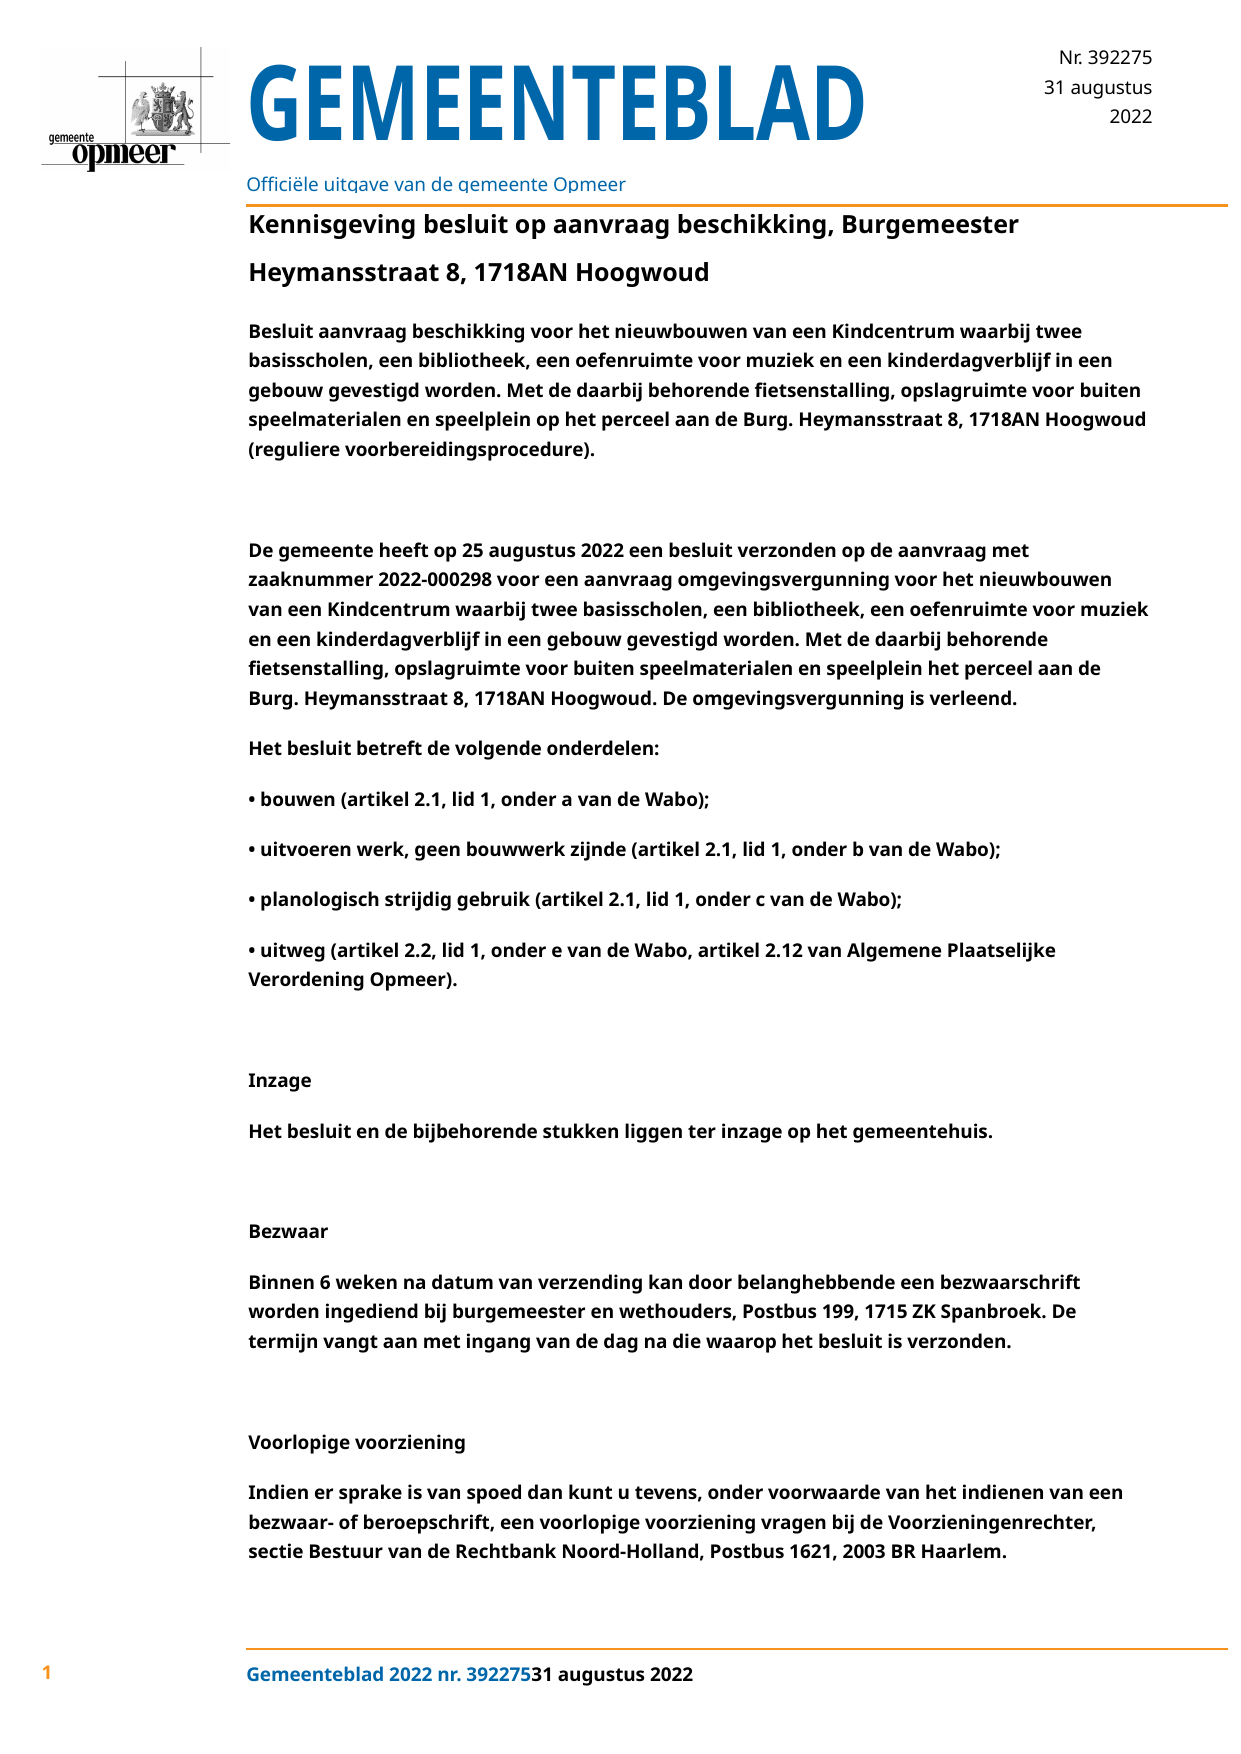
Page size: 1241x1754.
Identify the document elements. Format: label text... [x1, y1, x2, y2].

text De gemeente heeft op 25 augustus 2022 een besluit verzonden op de aanvraag met zaaknummer 2022-000298 voor een aanvraag omgevingsvergunning voor het nieuwbouwen van een Kindcentrum waarbij twee basisscholen, een bibliotheek, een oefenruimte voor muziek en een kinderdagverblijf in een gebouw gevestigd worden. Met de daarbij behorende fietsenstalling, opslagruimte voor buiten speelmaterialen en speelplein het perceel aan de Burg. Heymansstraat 8, 1718AN Hoogwoud. De omgevingsvergunning is verleend. [248, 537, 1152, 711]
text Inzage [248, 1067, 1152, 1093]
text • uitweg (artikel 2.2, lid 1, onder e van de Wabo, artikel 2.12 van Algemene Plaatselijke Verordening Opmeer). [248, 937, 1152, 992]
text Indien er sprake is van spoed dan kunt u tevens, onder voorwaarde van het indienen van een bezwaar- of beroepschrift, een voorlopige voorziening vragen bij de Voorzieningenrechter, sectie Bestuur van de Rechtbank Noord-Holland, Postbus 1621, 2003 BR Haarlem. [248, 1479, 1152, 1564]
text Bezwaar [248, 1219, 1152, 1244]
text Het besluit en de bijbehorende stukken liggen ter inzage op het gemeentehuis. [248, 1118, 1152, 1144]
text • uitvoeren werk, geen bouwwerk zijnde (artikel 2.1, lid 1, onder b van de Wabo); [248, 836, 1152, 862]
text • bouwen (artikel 2.1, lid 1, onder a van de Wabo); [248, 786, 1152, 812]
text Besluit aanvraag beschikking voor het nieuwbouwen van een Kindcentrum waarbij twee basisscholen, een bibliotheek, een oefenruimte voor muziek en een kinderdagverblijf in een gebouw gevestigd worden. Met de daarbij behorende fietsenstalling, opslagruimte voor buiten speelmaterialen en speelplein op het perceel aan de Burg. Heymansstraat 8, 1718AN Hoogwoud (reguliere voorbereidingsprocedure). [248, 318, 1152, 462]
text Voorlopige voorziening [248, 1429, 1152, 1455]
text Kennisgeving besluit op aanvraag beschikking, Burgemeester Heymansstraat 8, 1718AN Hoogwoud [248, 207, 1152, 288]
text Binnen 6 weken na datum van verzending kan door belanghebbende een bezwaarschrift worden ingediend bij burgemeester en wethouders, Postbus 199, 1715 ZK Spanbroek. De termijn vangt aan met ingang van de dag na die waarop het besluit is verzonden. [248, 1269, 1152, 1354]
picture [41, 47, 231, 172]
text Het besluit betreft de volgende onderdelen: [248, 735, 1152, 761]
text • planologisch strijdig gebruik (artikel 2.1, lid 1, onder c van de Wabo); [248, 887, 1152, 912]
